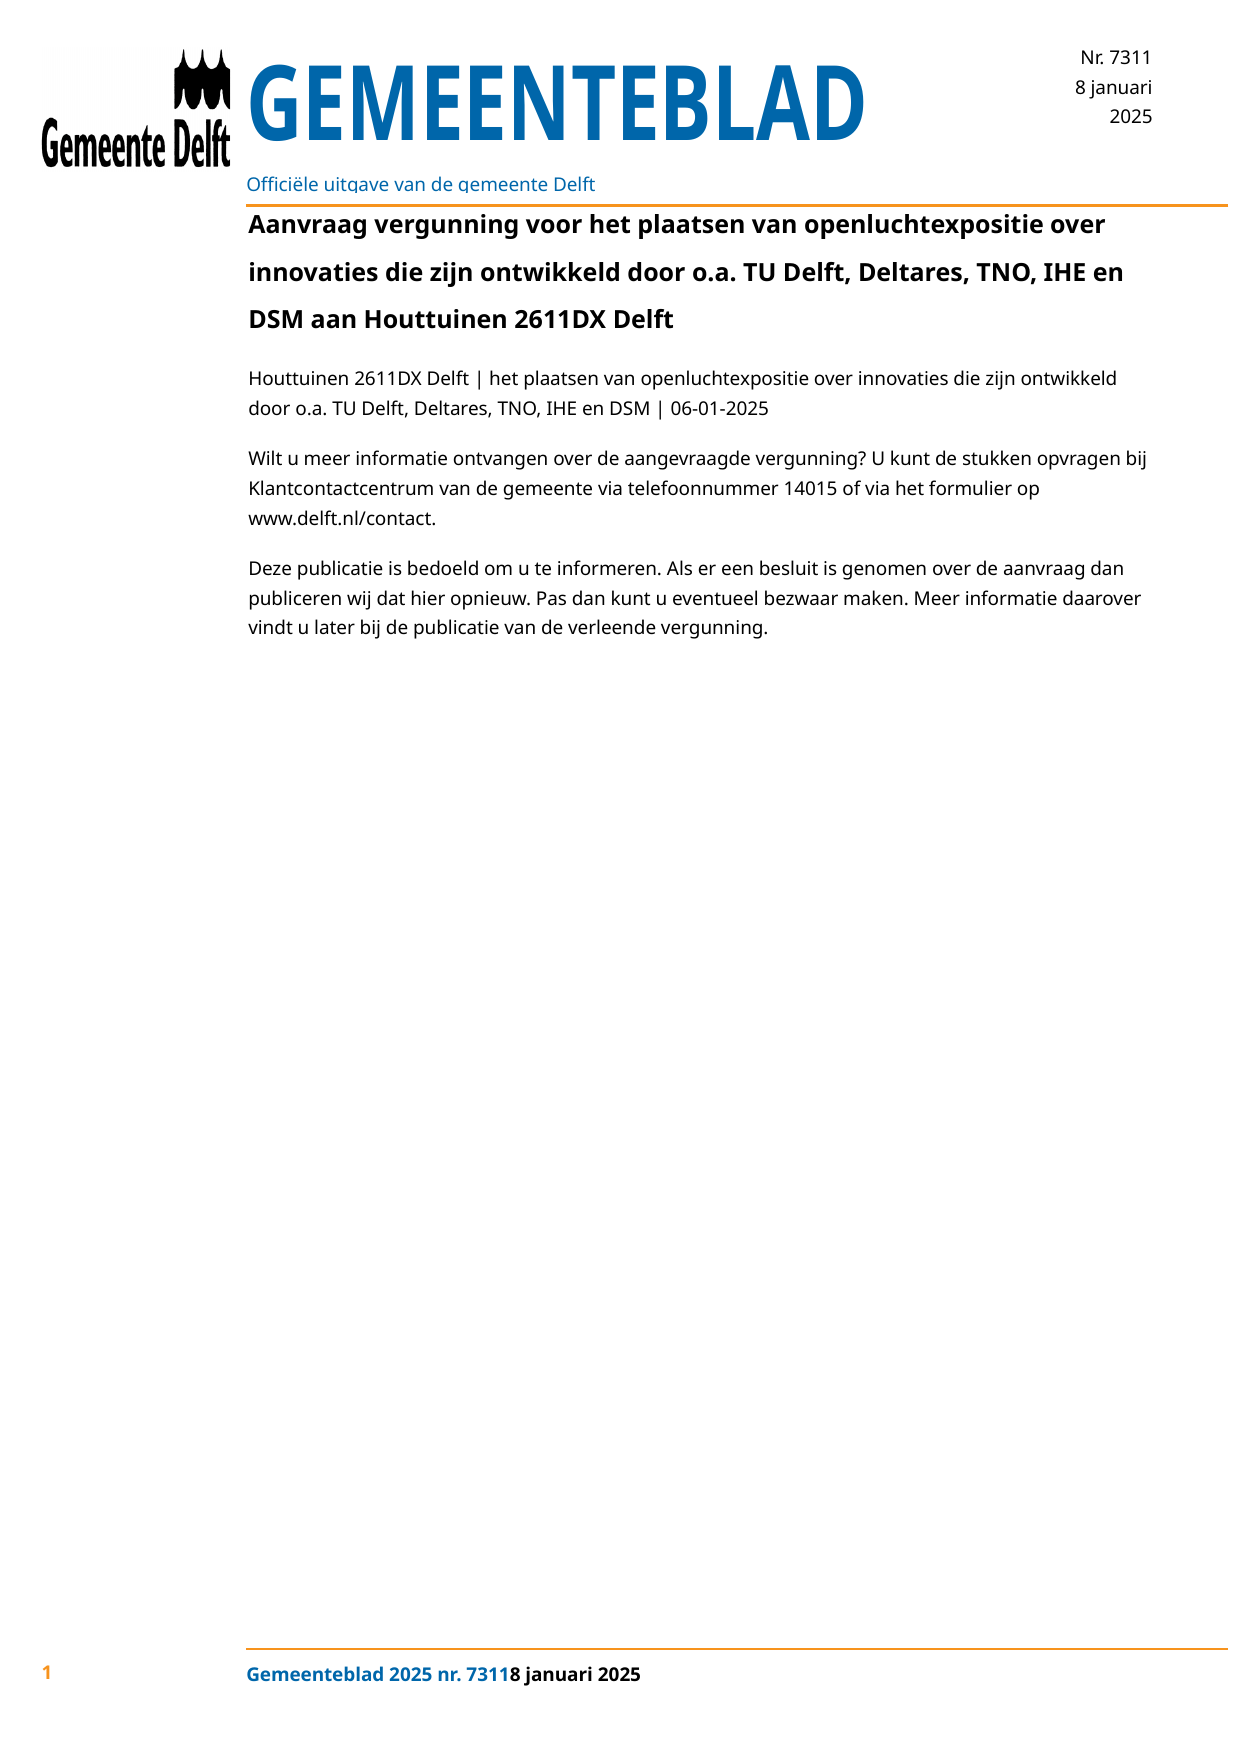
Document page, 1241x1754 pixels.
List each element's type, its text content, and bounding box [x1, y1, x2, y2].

picture [41, 47, 231, 172]
text Deze publicatie is bedoeld om u te informeren. Als er een besluit is genomen over de aanvraag dan publiceren wij dat hier opnieuw. Pas dan kunt u eventueel bezwaar maken. Meer informatie daarover vindt u later bij de publicatie van de verleende vergunning. [248, 555, 1152, 640]
text Houttuinen 2611DX Delft | het plaatsen van openluchtexpositie over innovaties die zijn ontwikkeld door o.a. TU Delft, Deltares, TNO, IHE en DSM | 06-01-2025 [248, 366, 1152, 421]
text Aanvraag vergunning voor het plaatsen van openluchtexpositie over innovaties die zijn ontwikkeld door o.a. TU Delft, Deltares, TNO, IHE en DSM aan Houttuinen 2611DX Delft [248, 207, 1152, 336]
text Wilt u meer informatie ontvangen over de aangevraagde vergunning? U kunt de stukken opvragen bij Klantcontactcentrum van de gemeente via telefoonnummer 14015 of via het formulier op www.delft.nl/contact. [248, 446, 1152, 530]
